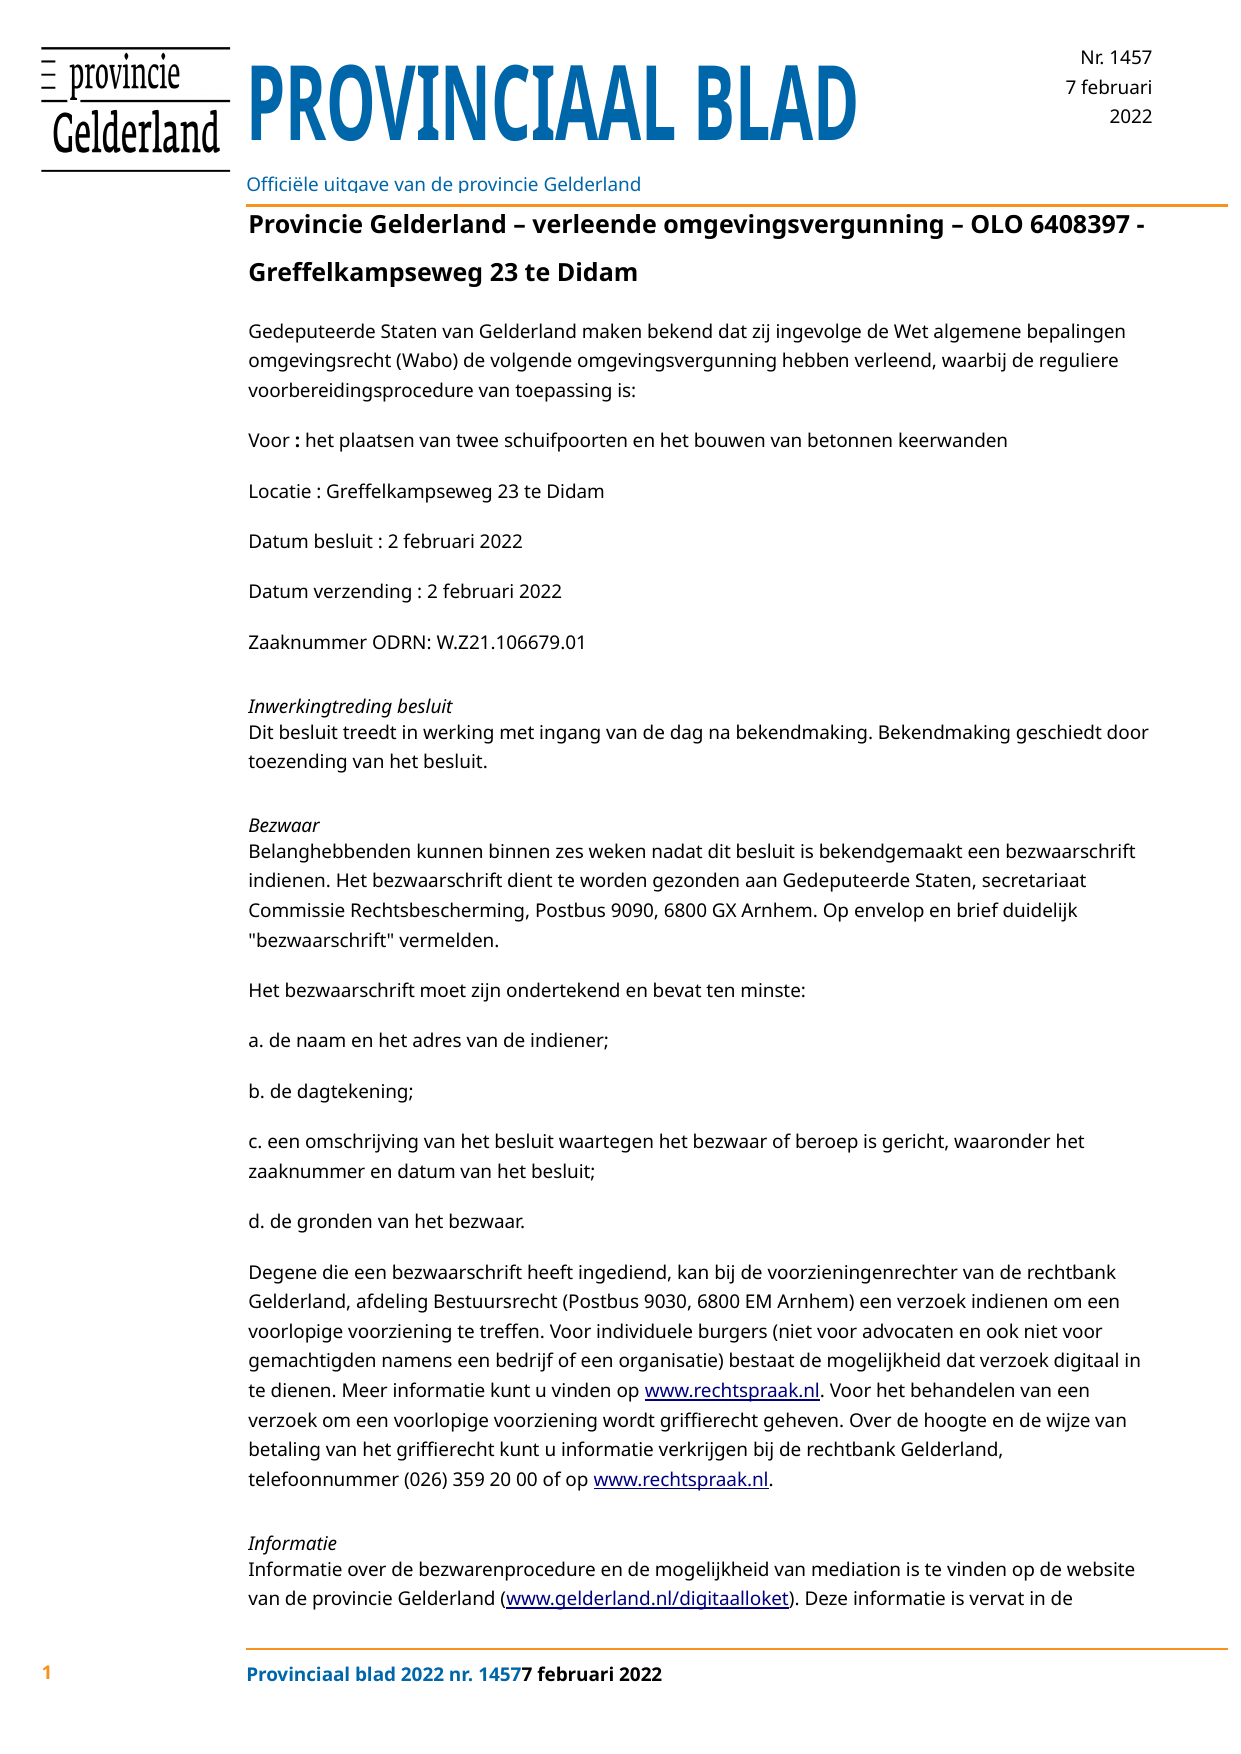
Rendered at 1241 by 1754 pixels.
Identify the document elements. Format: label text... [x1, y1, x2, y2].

text Bezwaar [248, 812, 1152, 838]
text Dit besluit treedt in werking met ingang van de dag na bekendmaking. Bekendmaking geschiedt door toezending van het besluit. [248, 719, 1152, 774]
text Informatie [248, 1530, 1152, 1556]
text c. een omschrijving van het besluit waartegen het bezwaar of beroep is gericht, waaronder het zaaknummer en datum van het besluit; [248, 1128, 1152, 1184]
picture [41, 47, 231, 172]
text Informatie over de bezwarenprocedure en de mogelijkheid van mediation is te vinden op de website van de provincie Gelderland (www.gelderland.nl/digitaalloket). Deze informatie is vervat in de [248, 1556, 1152, 1611]
text Belanghebbenden kunnen binnen zes weken nadat dit besluit is bekendgemaakt een bezwaarschrift indienen. Het bezwaarschrift dient te worden gezonden aan Gedeputeerde Staten, secretariaat Commissie Rechtsbescherming, Postbus 9090, 6800 GX Arnhem. Op envelop en brief duidelijk "bezwaarschrift" vermelden. [248, 838, 1152, 953]
text Zaaknummer ODRN: W.Z21.106679.01 [248, 629, 1152, 655]
text a. de naam en het adres van de indiener; [248, 1028, 1152, 1053]
text Provincie Gelderland – verleende omgevingsvergunning – OLO 6408397 - Greffelkampseweg 23 te Didam [248, 207, 1152, 288]
text Datum verzending : 2 februari 2022 [248, 579, 1152, 604]
text Voor : het plaatsen van twee schuifpoorten en het bouwen van betonnen keerwanden [248, 427, 1152, 453]
text Degene die een bezwaarschrift heeft ingediend, kan bij de voorzieningenrechter van de rechtbank Gelderland, afdeling Bestuursrecht (Postbus 9030, 6800 EM Arnhem) een verzoek indienen om een voorlopige voorziening te treffen. Voor individuele burgers (niet voor advocaten en ook niet voor gemachtigden namens een bedrijf of een organisatie) bestaat de mogelijkheid dat verzoek digitaal in te dienen. Meer informatie kunt u vinden op www.rechtspraak.nl. Voor het behandelen van een verzoek om een voorlopige voorziening wordt griffierecht geheven. Over de hoogte en de wijze van betaling van het griffierecht kunt u informatie verkrijgen bij de rechtbank Gelderland, telefoonnummer (026) 359 20 00 of op www.rechtspraak.nl. [248, 1259, 1152, 1492]
text Locatie : Greffelkampseweg 23 te Didam [248, 478, 1152, 504]
text Het bezwaarschrift moet zijn ondertekend en bevat ten minste: [248, 977, 1152, 1003]
text b. de dagtekening; [248, 1078, 1152, 1104]
text Inwerkingtreding besluit [248, 693, 1152, 719]
text d. de gronden van het bezwaar. [248, 1208, 1152, 1234]
text Gedeputeerde Staten van Gelderland maken bekend dat zij ingevolge de Wet algemene bepalingen omgevingsrecht (Wabo) de volgende omgevingsvergunning hebben verleend, waarbij de reguliere voorbereidingsprocedure van toepassing is: [248, 318, 1152, 403]
text Datum besluit : 2 februari 2022 [248, 528, 1152, 554]
